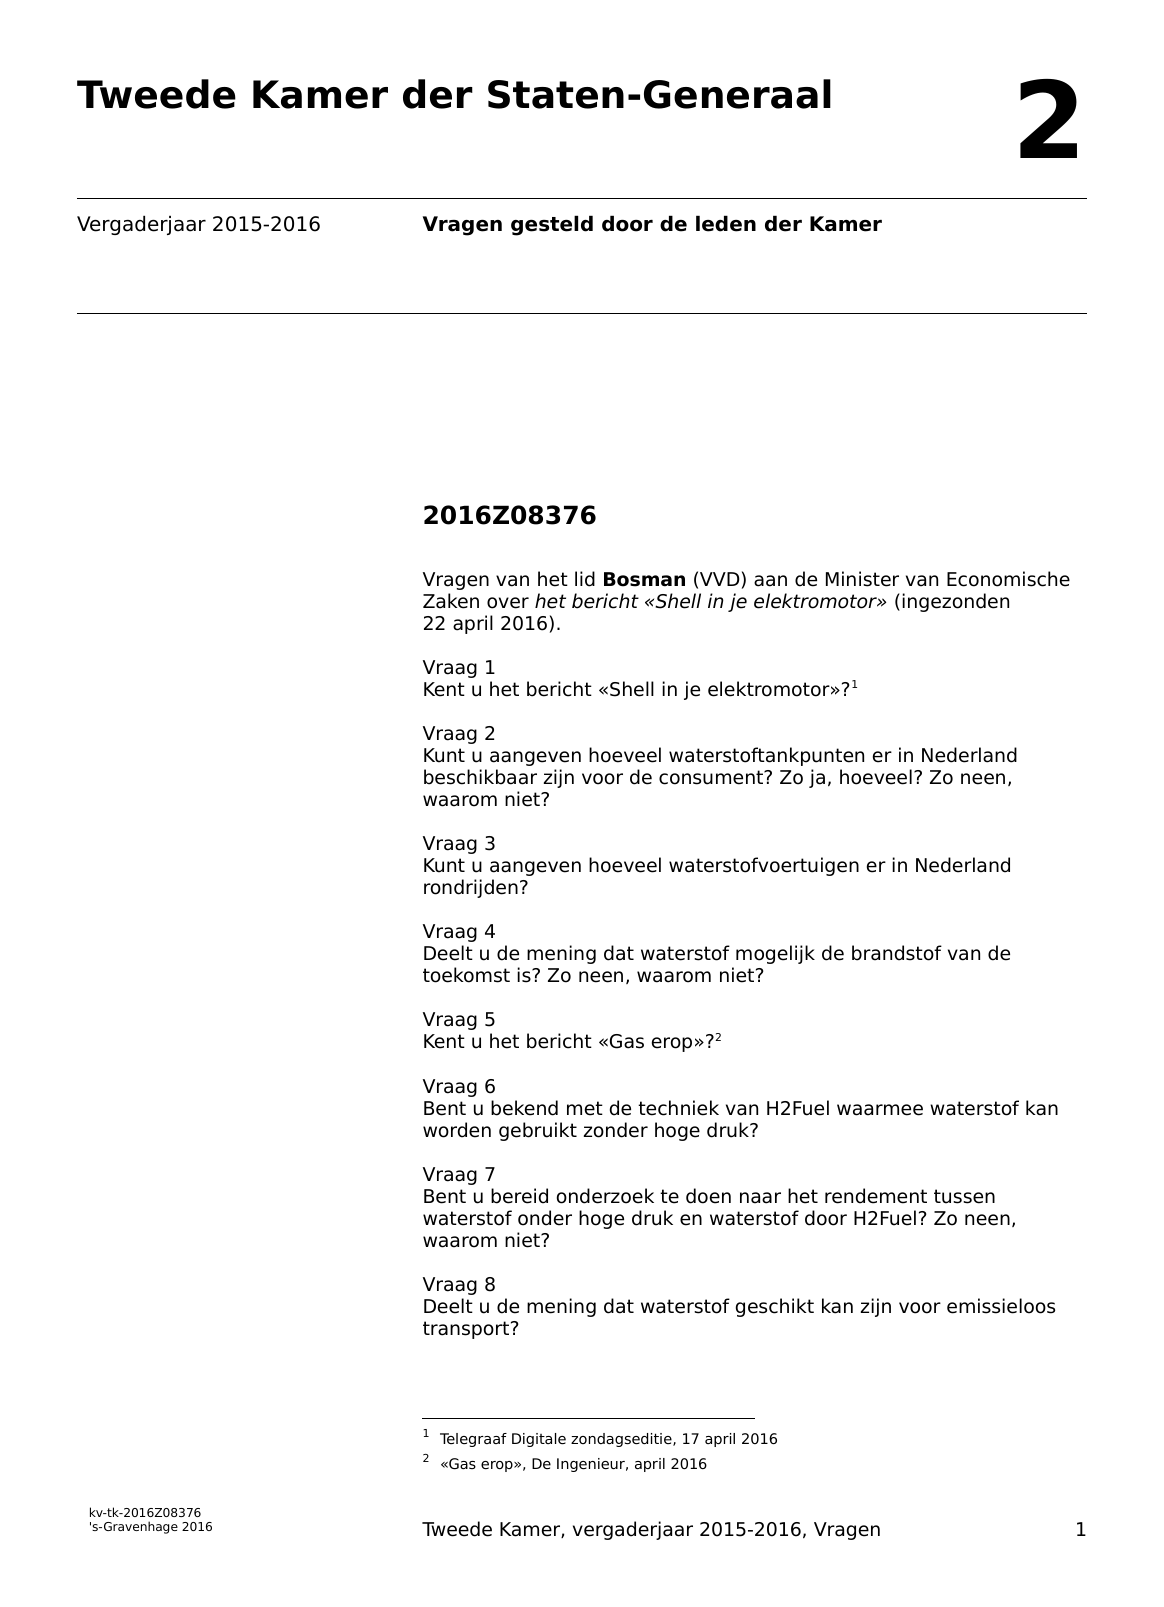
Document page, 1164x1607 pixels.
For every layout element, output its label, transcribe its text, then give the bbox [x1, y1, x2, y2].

text Vraag 5 [422, 1009, 1087, 1031]
text Kunt u aangeven hoeveel waterstofvoertuigen er in Nederland rondrijden? [422, 855, 1087, 899]
text Vraag 3 [422, 833, 1087, 855]
text 's-Gravenhage 2016 [88, 1520, 323, 1534]
text Vraag 1 [422, 657, 1087, 679]
text Vragen van het lid Bosman (VVD) aan de Minister van Economische Zaken over het bericht «Shell in je elektromotor» (ingezonden 22 april 2016). [422, 569, 1087, 635]
text Kent u het bericht «Gas erop»? [422, 1031, 1087, 1053]
text Kunt u aangeven hoeveel waterstoftankpunten er in Nederland beschikbaar zijn voor de consument? Zo ja, hoeveel? Zo neen, waarom niet? [422, 745, 1087, 811]
text Bent u bekend met de techniek van H2Fuel waarmee waterstof kan worden gebruikt zonder hoge druk? [422, 1097, 1087, 1141]
text «Gas erop», De Ingenieur, april 2016 [422, 1452, 1087, 1474]
table_header 2 [886, 59, 1087, 198]
text kv-tk-2016Z08376 [88, 1506, 323, 1520]
text Kent u het bericht «Shell in je elektromotor»? [422, 679, 1087, 701]
text Vraag 7 [422, 1164, 1087, 1186]
text Vraag 2 [422, 723, 1087, 745]
text Deelt u de mening dat waterstof mogelijk de brandstof van de toekomst is? Zo neen, waarom niet? [422, 943, 1087, 987]
text Deelt u de mening dat waterstof geschikt kan zijn voor emissieloos transport? [422, 1296, 1087, 1340]
text Vraag 4 [422, 921, 1087, 943]
text Vraag 8 [422, 1274, 1087, 1296]
text Telegraaf Digitale zondagseditie, 17 april 2016 [422, 1427, 1087, 1449]
text Bent u bereid onderzoek te doen naar het rendement tussen waterstof onder hoge druk en waterstof door H2Fuel? Zo neen, waarom niet? [422, 1186, 1087, 1252]
text Vraag 6 [422, 1076, 1087, 1097]
table_cell Vergaderjaar 2015-2016 [77, 199, 422, 313]
text 2016Z08376 [422, 501, 1087, 531]
table_cell Vragen gesteld door de leden der Kamer [422, 199, 1087, 313]
table_header Tweede Kamer der Staten-Generaal [77, 59, 886, 198]
